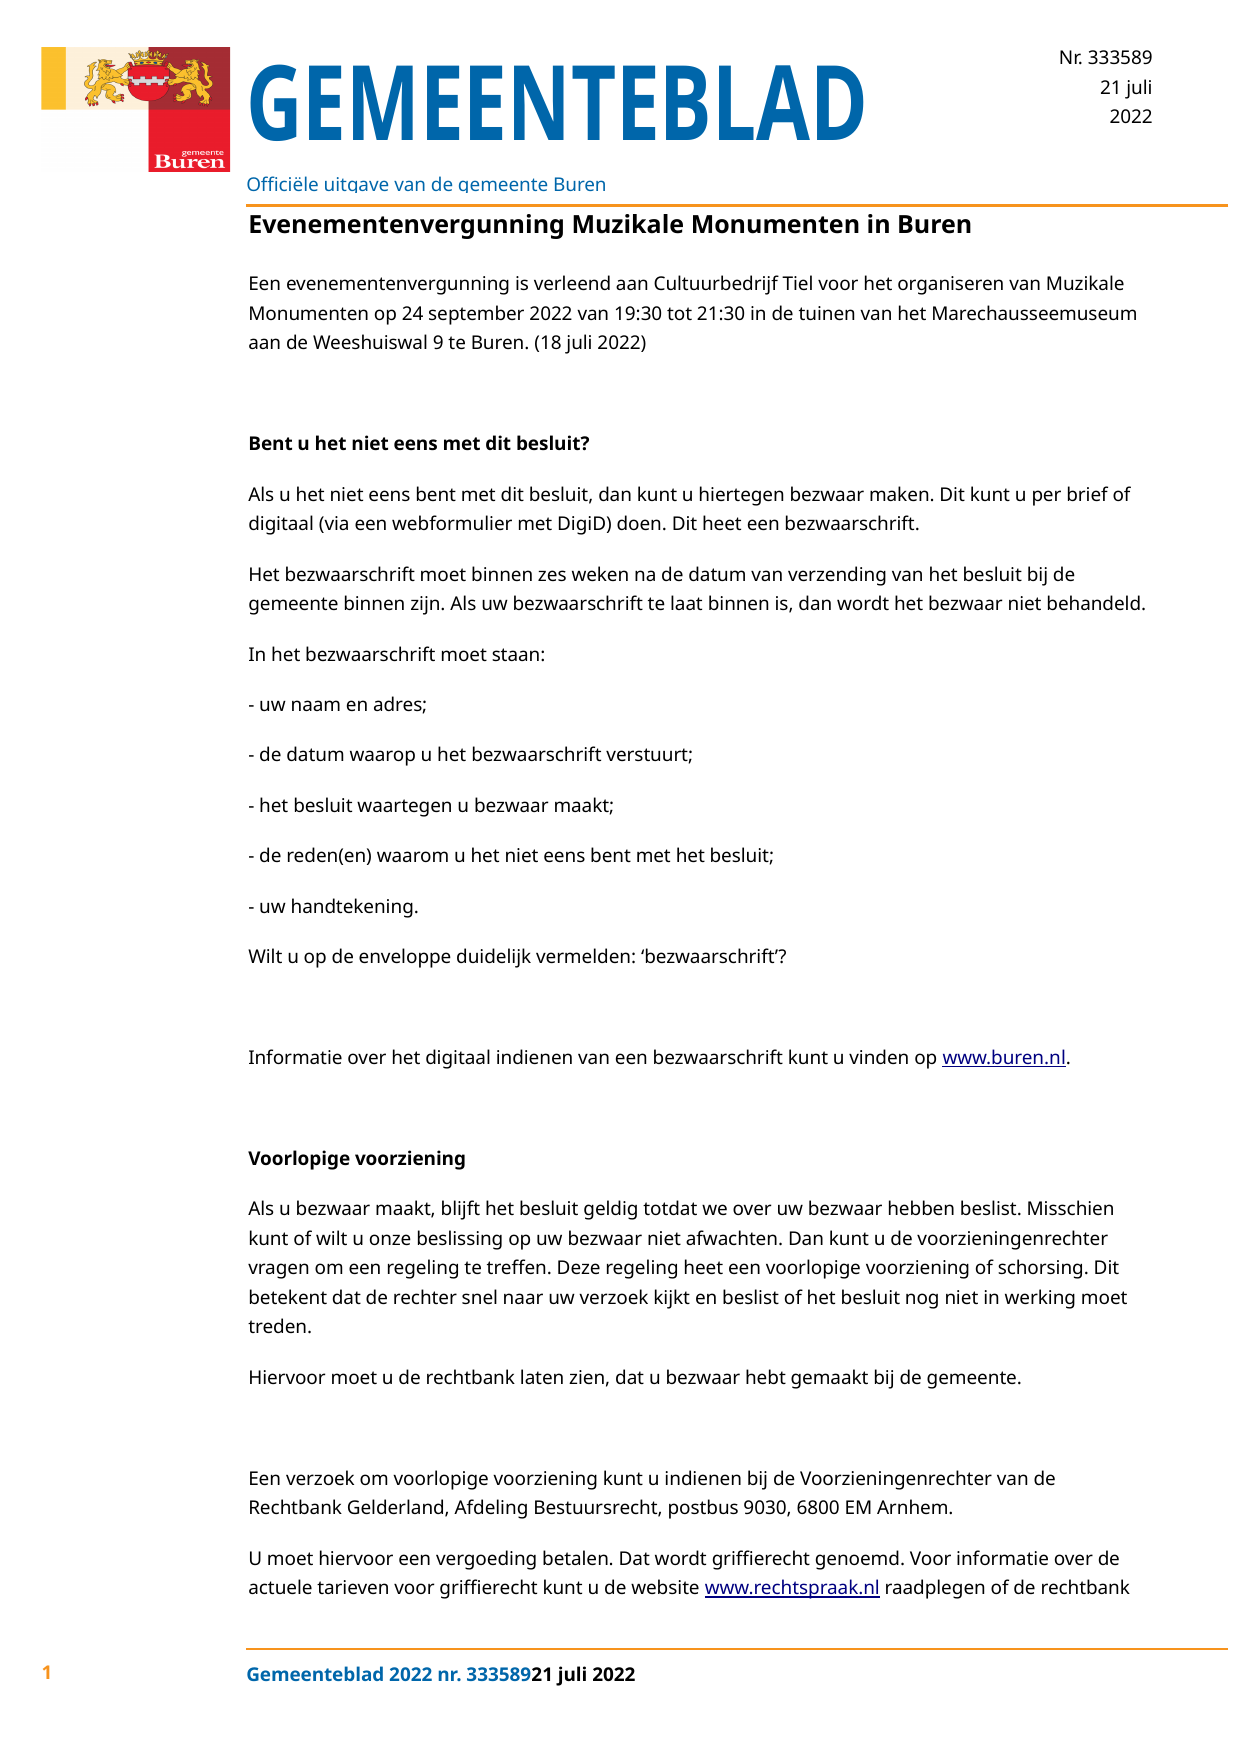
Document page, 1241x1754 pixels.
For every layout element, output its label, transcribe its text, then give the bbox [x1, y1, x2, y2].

text - uw handtekening. [248, 893, 1152, 918]
text Als u het niet eens bent met dit besluit, dan kunt u hiertegen bezwaar maken. Dit kunt u per brief of digitaal (via een webformulier met DigiD) doen. Dit heet een bezwaarschrift. [248, 481, 1152, 536]
text In het bezwaarschrift moet staan: [248, 641, 1152, 666]
text - de reden(en) waarom u het niet eens bent met het besluit; [248, 842, 1152, 868]
text Bent u het niet eens met dit besluit? [248, 430, 1152, 456]
picture [41, 47, 231, 172]
text - de datum waarop u het bezwaarschrift verstuurt; [248, 742, 1152, 767]
text Als u bezwaar maakt, blijft het besluit geldig totdat we over uw bezwaar hebben beslist. Misschien kunt of wilt u onze beslissing op uw bezwaar niet afwachten. Dan kunt u de voorzieningenrechter vragen om een regeling te treffen. Deze regeling heet een voorlopige voorziening of schorsing. Dit betekent dat de rechter snel naar uw verzoek kijkt en beslist of het besluit nog niet in werking moet treden. [248, 1195, 1152, 1339]
text - het besluit waartegen u bezwaar maakt; [248, 792, 1152, 818]
text Het bezwaarschrift moet binnen zes weken na de datum van verzending van het besluit bij de gemeente binnen zijn. Als uw bezwaarschrift te laat binnen is, dan wordt het bezwaar niet behandeld. [248, 561, 1152, 616]
text Evenementenvergunning Muzikale Monumenten in Buren [248, 207, 1152, 241]
text U moet hiervoor een vergoeding betalen. Dat wordt griffierecht genoemd. Voor informatie over de actuele tarieven voor griffierecht kunt u de website www.rechtspraak.nl raadplegen of de rechtbank [248, 1545, 1152, 1600]
text - uw naam en adres; [248, 691, 1152, 717]
text Voorlopige voorziening [248, 1145, 1152, 1171]
text Hiervoor moet u de rechtbank laten zien, dat u bezwaar hebt gemaakt bij de gemeente. [248, 1364, 1152, 1390]
text Informatie over het digitaal indienen van een bezwaarschrift kunt u vinden op www.buren.nl. [248, 1044, 1152, 1070]
text Een evenementenvergunning is verleend aan Cultuurbedrijf Tiel voor het organiseren van Muzikale Monumenten op 24 september 2022 van 19:30 tot 21:30 in de tuinen van het Marechausseemuseum aan de Weeshuiswal 9 te Buren. (18 juli 2022) [248, 270, 1152, 355]
text Een verzoek om voorlopige voorziening kunt u indienen bij de Voorzieningenrechter van de Rechtbank Gelderland, Afdeling Bestuursrecht, postbus 9030, 6800 EM Arnhem. [248, 1465, 1152, 1520]
text Wilt u op de enveloppe duidelijk vermelden: ‘bezwaarschrift’? [248, 943, 1152, 969]
